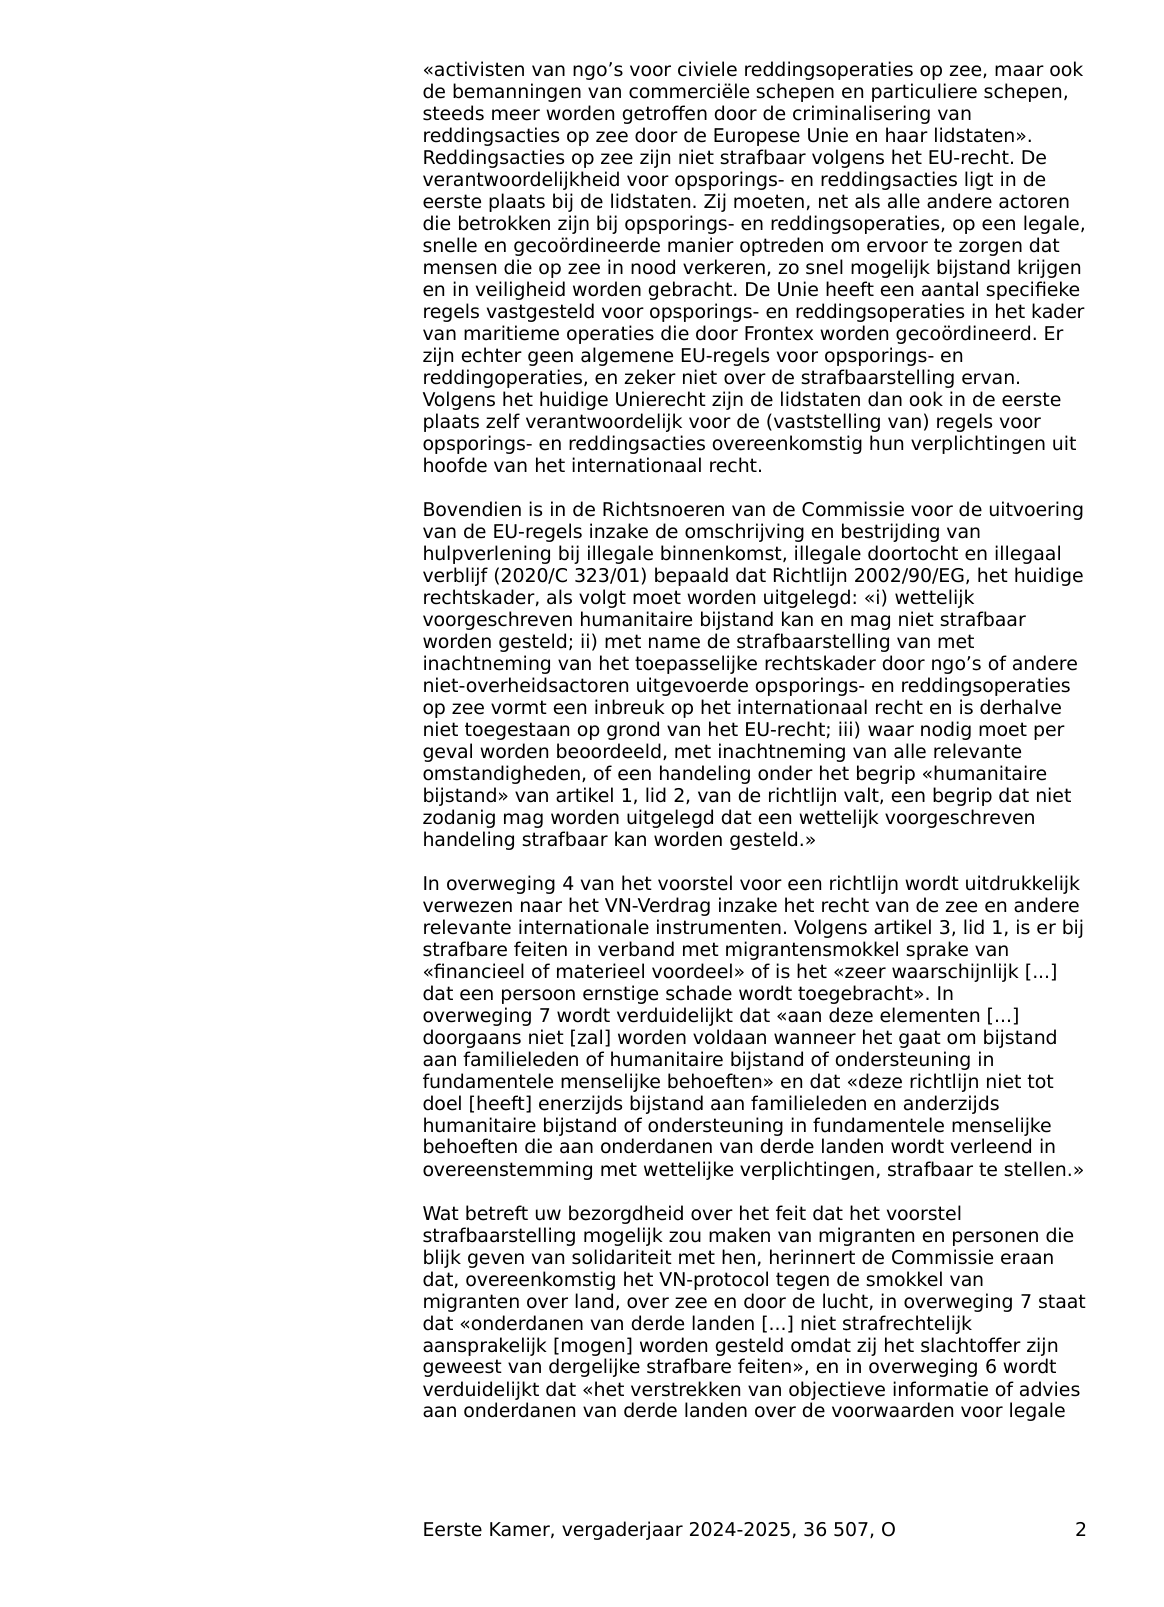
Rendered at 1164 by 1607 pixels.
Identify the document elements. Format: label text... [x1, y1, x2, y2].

text In overweging 4 van het voorstel voor een richtlijn wordt uitdrukkelijk verwezen naar het VN-Verdrag inzake het recht van de zee en andere relevante internationale instrumenten. Volgens artikel 3, lid 1, is er bij strafbare feiten in verband met migrantensmokkel sprake van «financieel of materieel voordeel» of is het «zeer waarschijnlijk [...] dat een persoon ernstige schade wordt toegebracht». In overweging 7 wordt verduidelijkt dat «aan deze elementen [...] doorgaans niet [zal] worden voldaan wanneer het gaat om bijstand aan familieleden of humanitaire bijstand of ondersteuning in fundamentele menselijke behoeften» en dat «deze richtlijn niet tot doel [heeft] enerzijds bijstand aan familieleden en anderzijds humanitaire bijstand of ondersteuning in fundamentele menselijke behoeften die aan onderdanen van derde landen wordt verleend in overeenstemming met wettelijke verplichtingen, strafbaar te stellen.» [422, 873, 1087, 1180]
text «activisten van ngo’s voor civiele reddingsoperaties op zee, maar ook de bemanningen van commerciële schepen en particuliere schepen, steeds meer worden getroffen door de criminalisering van reddingsacties op zee door de Europese Unie en haar lidstaten». Reddingsacties op zee zijn niet strafbaar volgens het EU-recht. De verantwoordelijkheid voor opsporings- en reddingsacties ligt in de eerste plaats bij de lidstaten. Zij moeten, net als alle andere actoren die betrokken zijn bij opsporings- en reddingsoperaties, op een legale, snelle en gecoördineerde manier optreden om ervoor te zorgen dat mensen die op zee in nood verkeren, zo snel mogelijk bijstand krijgen en in veiligheid worden gebracht. De Unie heeft een aantal specifieke regels vastgesteld voor opsporings- en reddingsoperaties in het kader van maritieme operaties die door Frontex worden gecoördineerd. Er zijn echter geen algemene EU-regels voor opsporings- en reddingoperaties, en zeker niet over de strafbaarstelling ervan. Volgens het huidige Unierecht zijn de lidstaten dan ook in de eerste plaats zelf verantwoordelijk voor de (vaststelling van) regels voor opsporings- en reddingsacties overeenkomstig hun verplichtingen uit hoofde van het internationaal recht. [422, 59, 1087, 477]
text Bovendien is in de Richtsnoeren van de Commissie voor de uitvoering van de EU-regels inzake de omschrijving en bestrijding van hulpverlening bij illegale binnenkomst, illegale doortocht en illegaal verblijf (2020/C 323/01) bepaald dat Richtlijn 2002/90/EG, het huidige rechtskader, als volgt moet worden uitgelegd: «i) wettelijk voorgeschreven humanitaire bijstand kan en mag niet strafbaar worden gesteld; ii) met name de strafbaarstelling van met inachtneming van het toepasselijke rechtskader door ngo’s of andere niet-overheidsactoren uitgevoerde opsporings- en reddingsoperaties op zee vormt een inbreuk op het internationaal recht en is derhalve niet toegestaan op grond van het EU-recht; iii) waar nodig moet per geval worden beoordeeld, met inachtneming van alle relevante omstandigheden, of een handeling onder het begrip «humanitaire bijstand» van artikel 1, lid 2, van de richtlijn valt, een begrip dat niet zodanig mag worden uitgelegd dat een wettelijk voorgeschreven handeling strafbaar kan worden gesteld.» [422, 499, 1087, 851]
text Wat betreft uw bezorgdheid over het feit dat het voorstel strafbaarstelling mogelijk zou maken van migranten en personen die blijk geven van solidariteit met hen, herinnert de Commissie eraan dat, overeenkomstig het VN-protocol tegen de smokkel van migranten over land, over zee en door de lucht, in overweging 7 staat dat «onderdanen van derde landen [...] niet strafrechtelijk aansprakelijk [mogen] worden gesteld omdat zij het slachtoffer zijn geweest van dergelijke strafbare feiten», en in overweging 6 wordt verduidelijkt dat «het verstrekken van objectieve informatie of advies aan onderdanen van derde landen over de voorwaarden voor legale [422, 1203, 1087, 1422]
